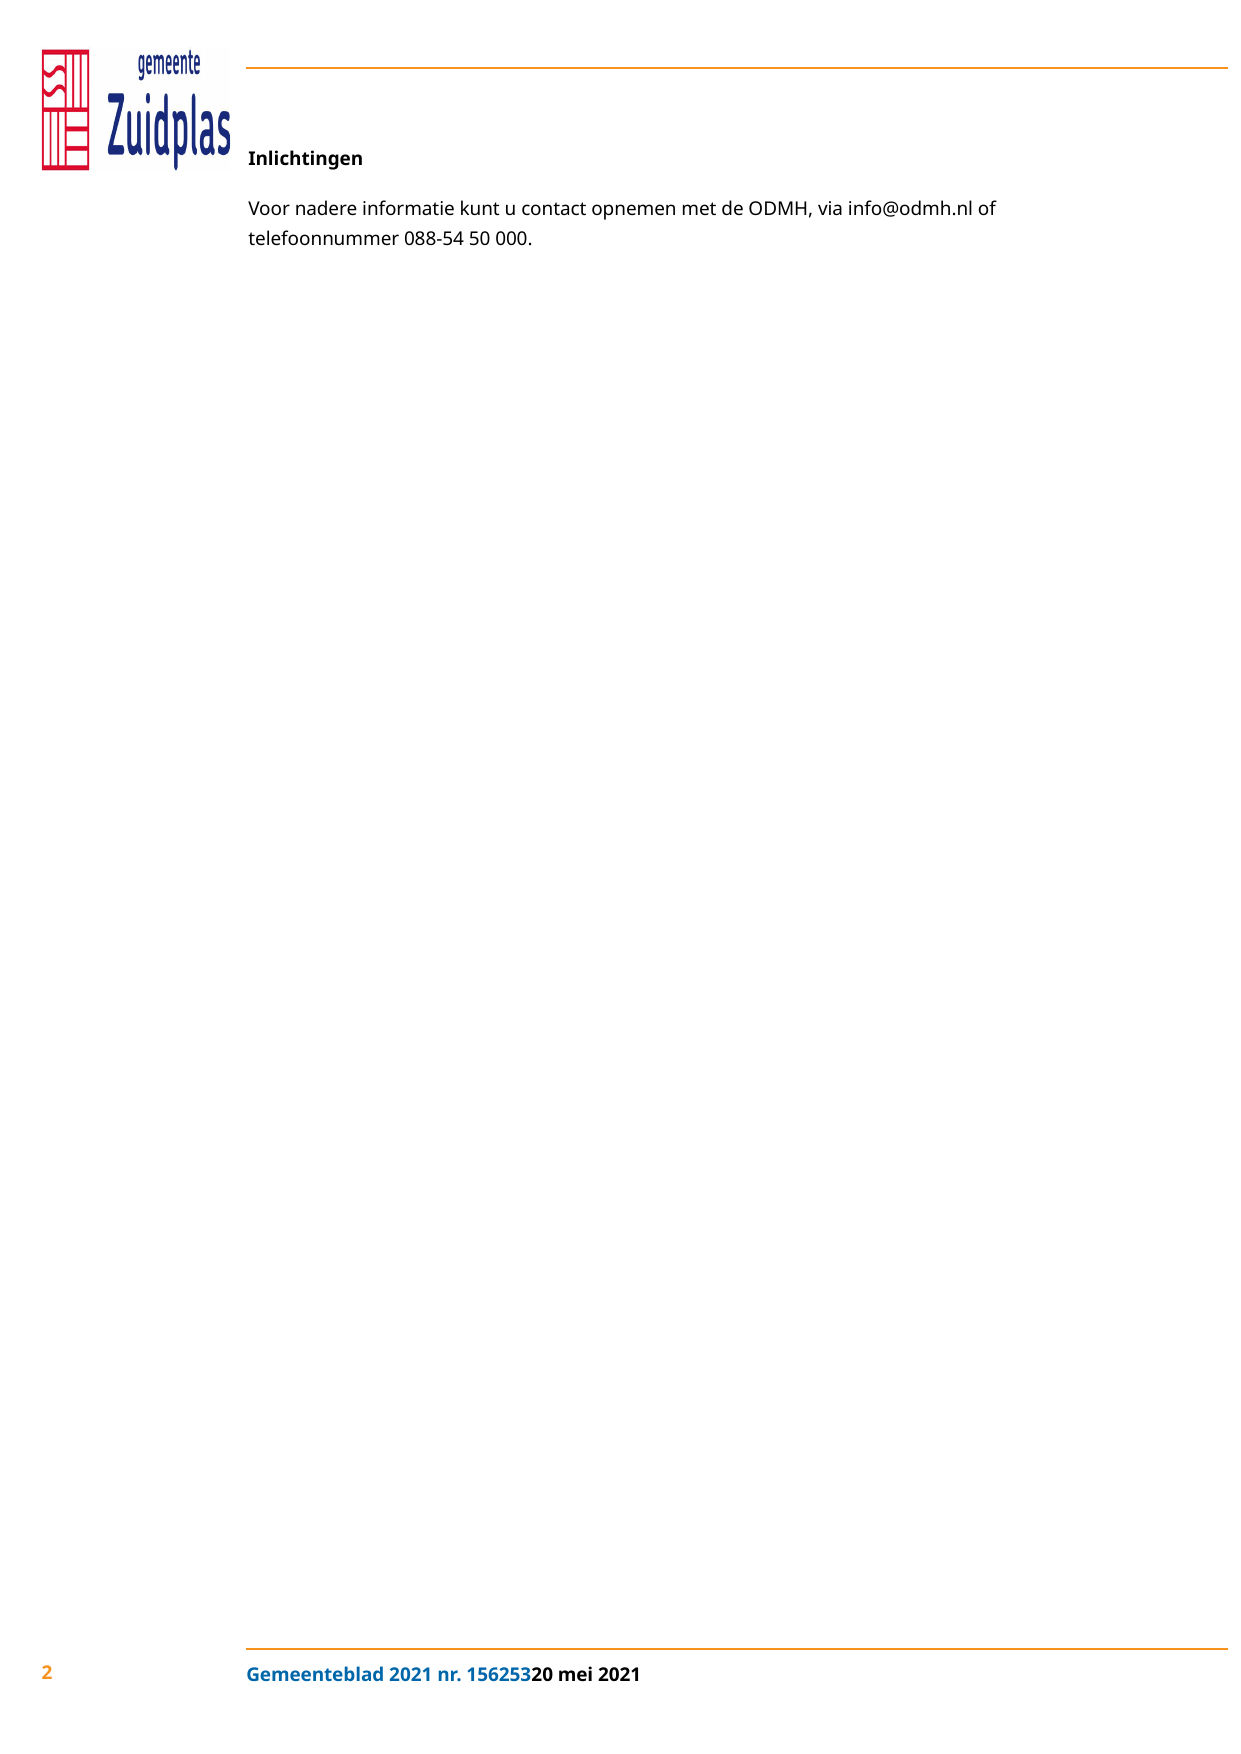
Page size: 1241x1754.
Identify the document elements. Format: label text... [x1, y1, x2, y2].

text Inlichtingen [248, 145, 1152, 171]
picture [41, 47, 231, 172]
text Voor nadere informatie kunt u contact opnemen met de ODMH, via info@odmh.nl of telefoonnummer 088-54 50 000. [248, 196, 1152, 251]
